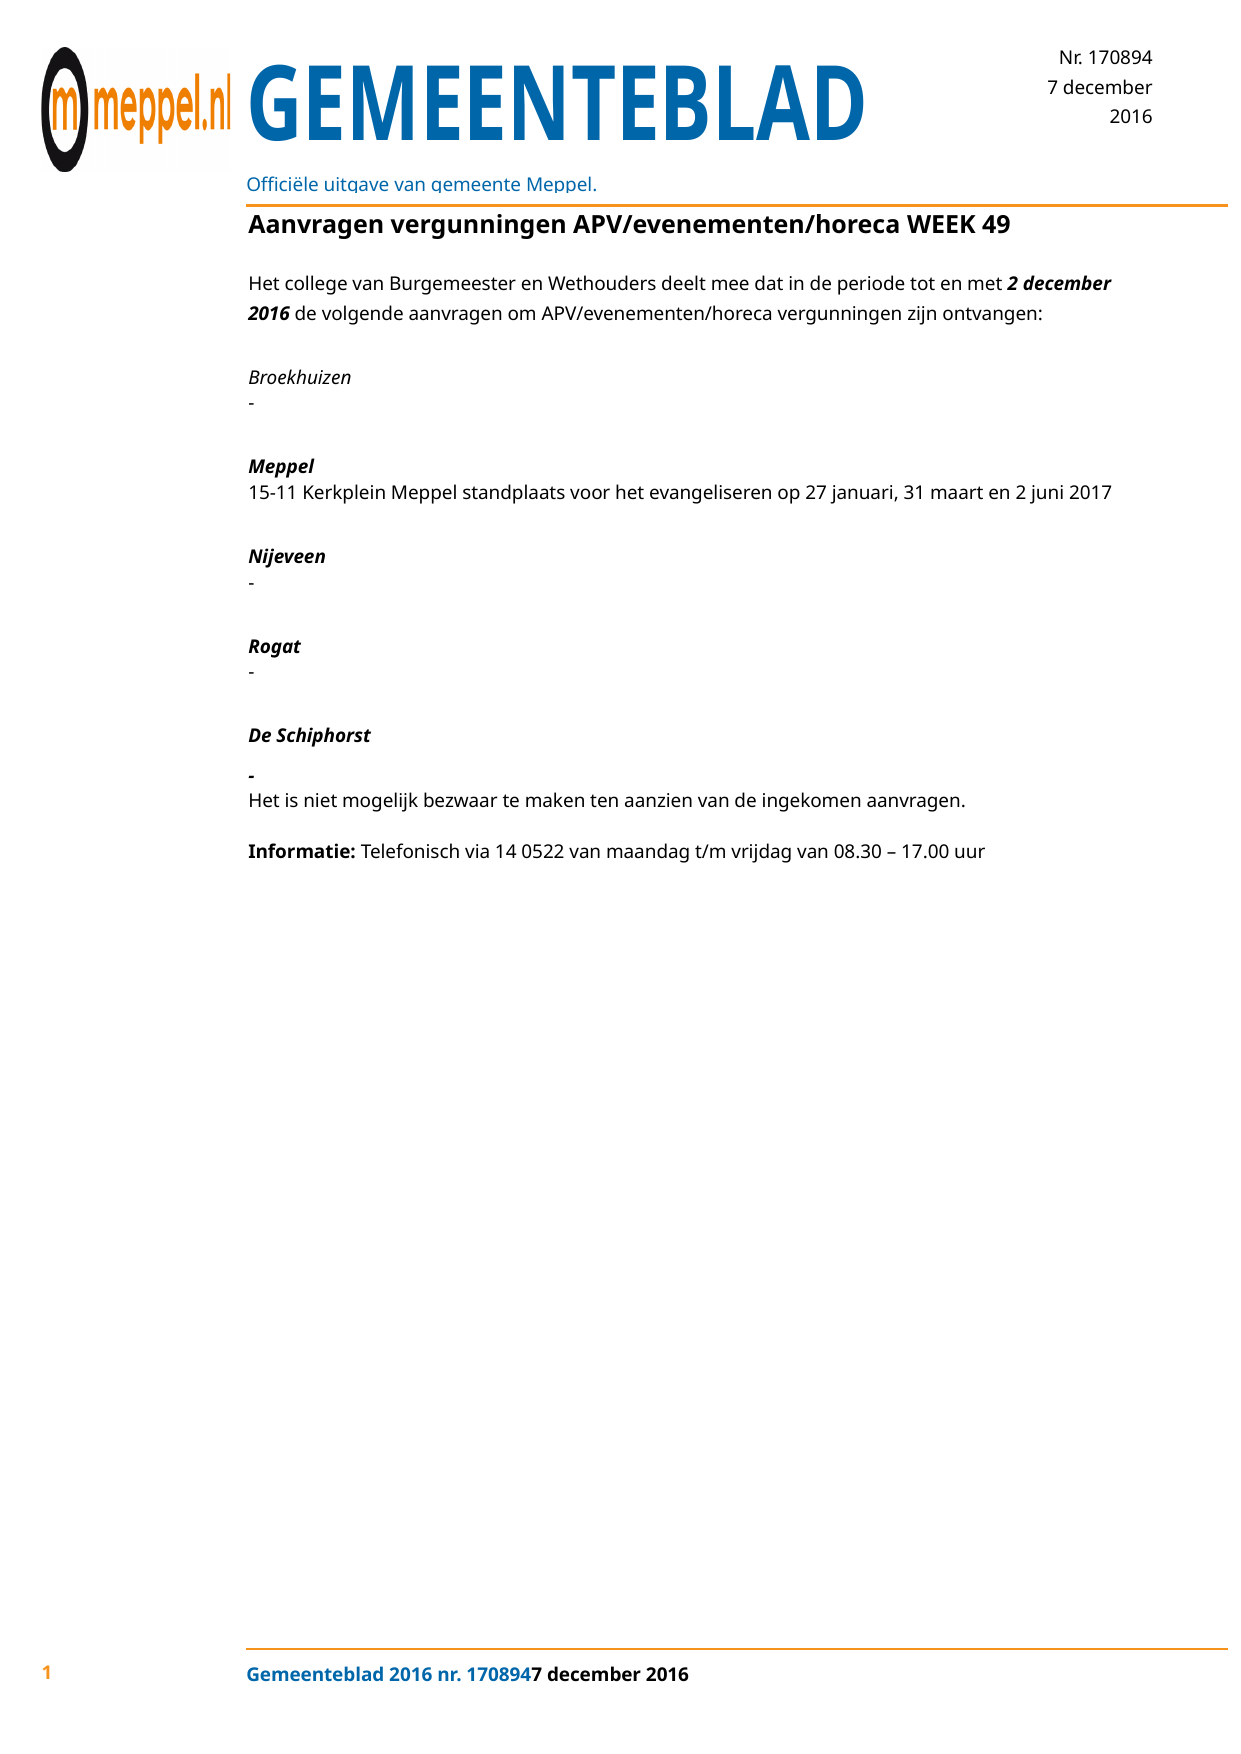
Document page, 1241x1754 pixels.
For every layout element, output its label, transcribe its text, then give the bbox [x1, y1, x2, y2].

text 15-11 Kerkplein Meppel standplaats voor het evangeliseren op 27 januari, 31 maart en 2 juni 2017 [248, 479, 1152, 505]
text - [248, 762, 1152, 788]
text Het is niet mogelijk bezwaar te maken ten aanzien van de ingekomen aanvragen. [248, 788, 1152, 813]
text Nijeveen [248, 543, 1152, 569]
picture [41, 47, 231, 172]
text Broekhuizen [248, 364, 1152, 389]
text Het college van Burgemeester en Wethouders deelt mee dat in de periode tot en met 2 december 2016 de volgende aanvragen om APV/evenementen/horeca vergunningen zijn ontvangen: [248, 270, 1152, 326]
text - [248, 389, 1152, 415]
text Meppel [248, 453, 1152, 479]
text De Schiphorst [248, 723, 1152, 748]
text Informatie: Telefonisch via 14 0522 van maandag t/m vrijdag van 08.30 – 17.00 uur [248, 838, 1152, 864]
text Aanvragen vergunningen APV/evenementen/horeca WEEK 49 [248, 207, 1152, 241]
text - [248, 659, 1152, 684]
text - [248, 569, 1152, 595]
text Rogat [248, 633, 1152, 659]
